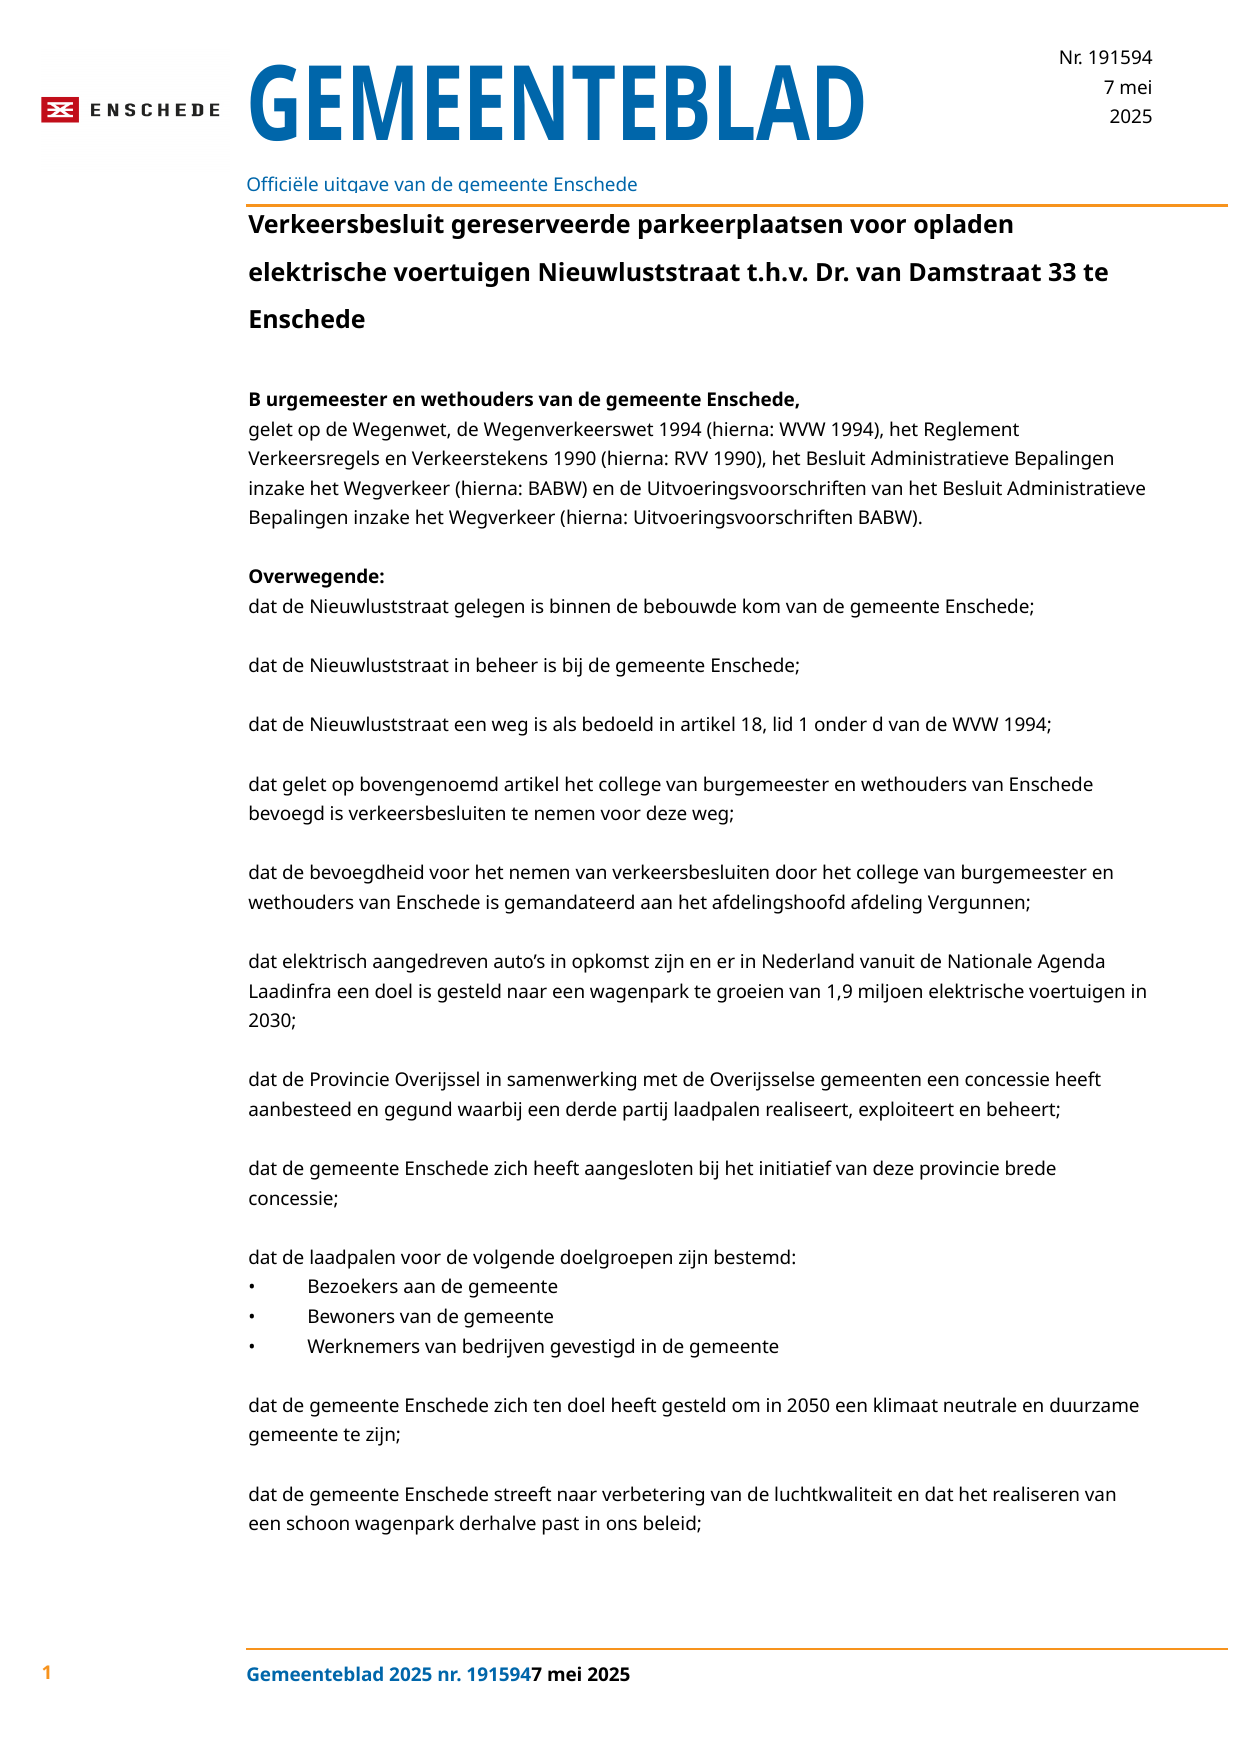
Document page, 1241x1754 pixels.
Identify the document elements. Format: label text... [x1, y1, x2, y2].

text dat de Nieuwluststraat een weg is als bedoeld in artikel 18, lid 1 onder d van de WVW 1994; [248, 712, 1152, 737]
list Bewoners van de gemeente [248, 1303, 1152, 1329]
text dat de Nieuwluststraat gelegen is binnen de bebouwde kom van de gemeente Enschede; [248, 593, 1152, 619]
text Verkeersbesluit gereserveerde parkeerplaatsen voor opladen elektrische voertuigen Nieuwluststraat t.h.v. Dr. van Damstraat 33 te Enschede [248, 207, 1152, 336]
text dat de gemeente Enschede streeft naar verbetering van de luchtkwaliteit en dat het realiseren van een schoon wagenpark derhalve past in ons beleid; [248, 1481, 1152, 1536]
text dat de laadpalen voor de volgende doelgroepen zijn bestemd: [248, 1244, 1152, 1270]
text dat de gemeente Enschede zich ten doel heeft gesteld om in 2050 een klimaat neutrale en duurzame gemeente te zijn; [248, 1392, 1152, 1447]
text dat gelet op bovengenoemd artikel het college van burgemeester en wethouders van Enschede bevoegd is verkeersbesluiten te nemen voor deze weg; [248, 771, 1152, 826]
text dat de gemeente Enschede zich heeft aangesloten bij het initiatief van deze provincie brede concessie; [248, 1155, 1152, 1211]
list Werknemers van bedrijven gevestigd in de gemeente [248, 1333, 1152, 1359]
text gelet op de Wegenwet, de Wegenverkeerswet 1994 (hierna: WVW 1994), het Reglement Verkeersregels en Verkeerstekens 1990 (hierna: RVV 1990), het Besluit Administratieve Bepalingen inzake het Wegverkeer (hierna: BABW) en de Uitvoeringsvoorschriften van het Besluit Administratieve Bepalingen inzake het Wegverkeer (hierna: Uitvoeringsvoorschriften BABW). [248, 416, 1152, 530]
text dat de Nieuwluststraat in beheer is bij de gemeente Enschede; [248, 652, 1152, 678]
text dat elektrisch aangedreven auto’s in opkomst zijn en er in Nederland vanuit de Nationale Agenda Laadinfra een doel is gesteld naar een wagenpark te groeien van 1,9 miljoen elektrische voertuigen in 2030; [248, 948, 1152, 1033]
text dat de Provincie Overijssel in samenwerking met de Overijsselse gemeenten een concessie heeft aanbesteed en gegund waarbij een derde partij laadpalen realiseert, exploiteert en beheert; [248, 1067, 1152, 1122]
text B urgemeester en wethouders van de gemeente Enschede, [248, 386, 1152, 412]
picture [41, 47, 231, 172]
text dat de bevoegdheid voor het nemen van verkeersbesluiten door het college van burgemeester en wethouders van Enschede is gemandateerd aan het afdelingshoofd afdeling Vergunnen; [248, 859, 1152, 915]
text Overwegende: [248, 564, 1152, 589]
list Bezoekers aan de gemeente [248, 1274, 1152, 1299]
